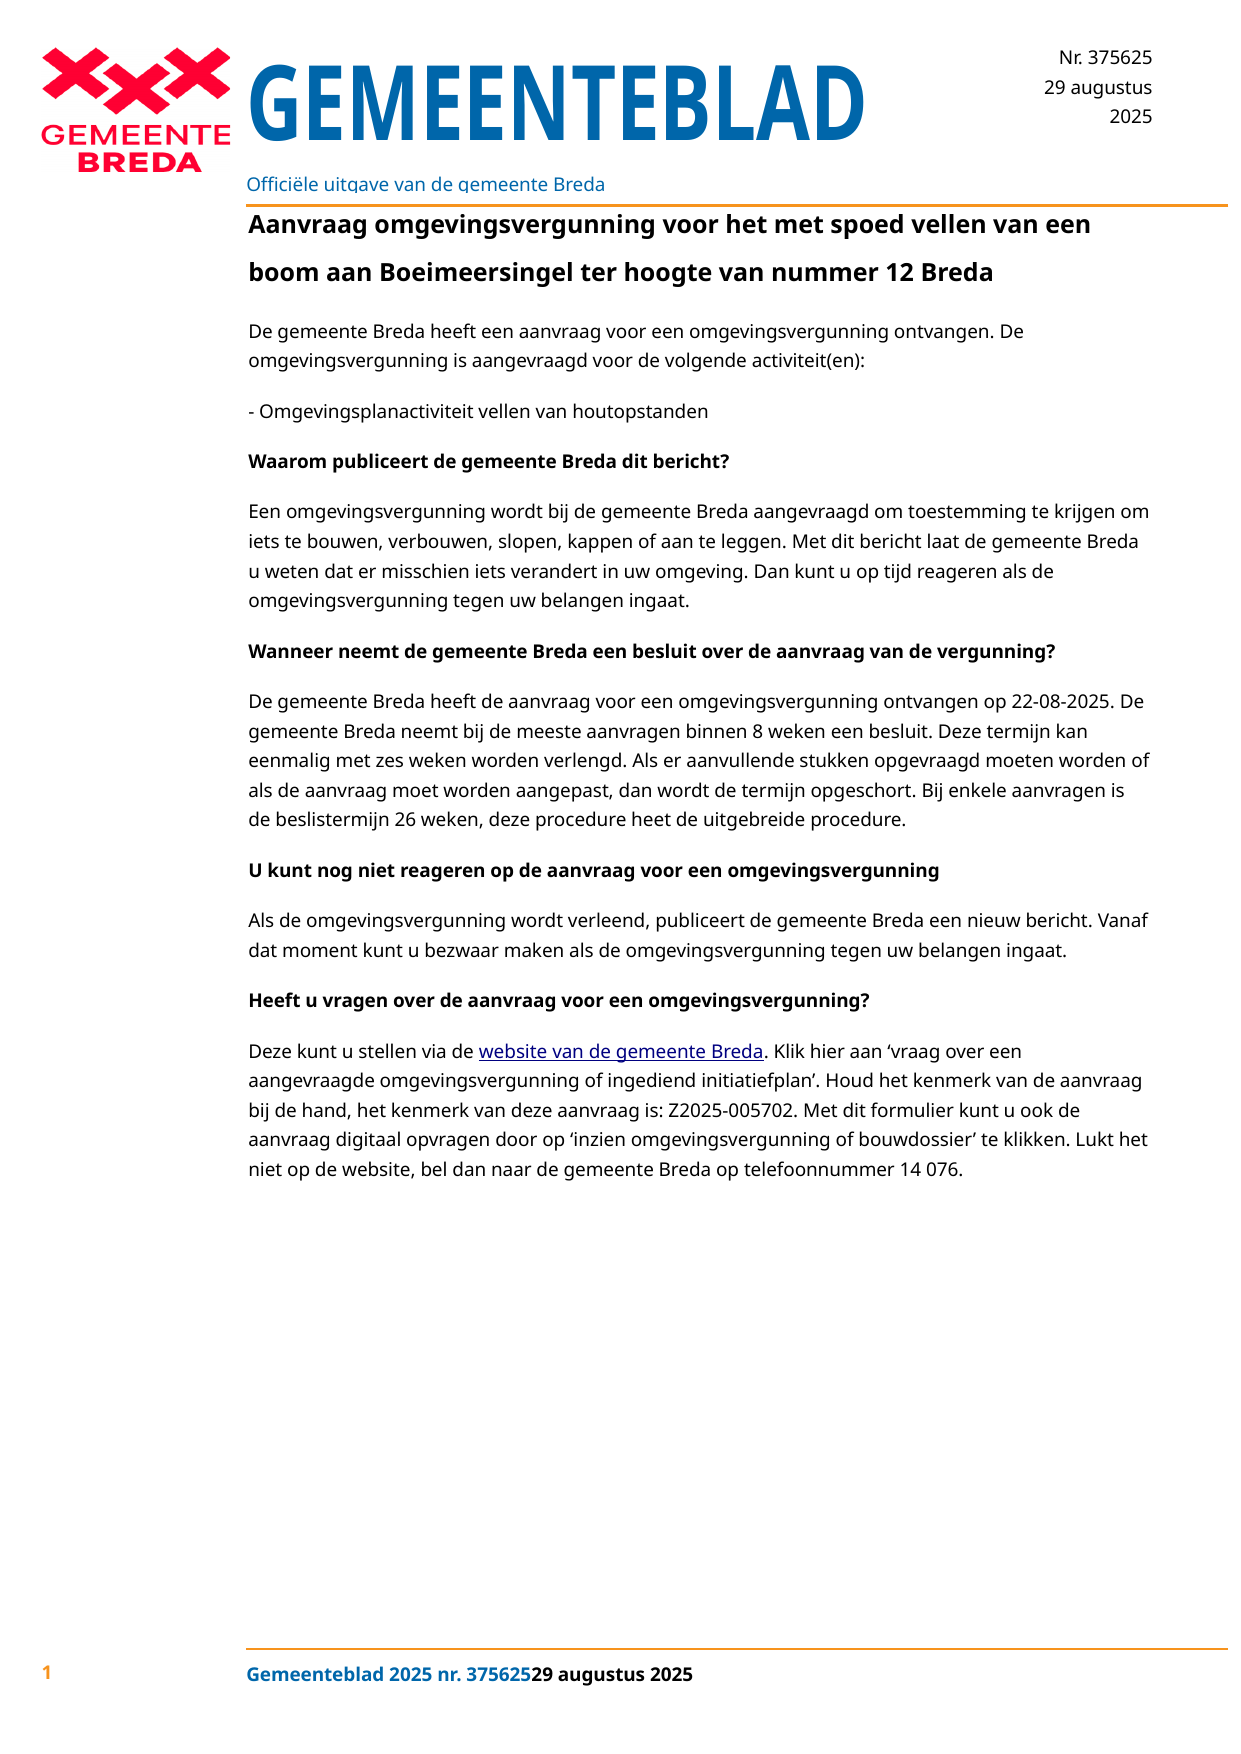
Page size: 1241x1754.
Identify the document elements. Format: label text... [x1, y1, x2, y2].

text Heeft u vragen over de aanvraag voor een omgevingsvergunning? [248, 987, 1152, 1013]
text Een omgevingsvergunning wordt bij de gemeente Breda aangevraagd om toestemming te krijgen om iets te bouwen, verbouwen, slopen, kappen of aan te leggen. Met dit bericht laat de gemeente Breda u weten dat er misschien iets verandert in uw omgeving. Dan kunt u op tijd reageren als de omgevingsvergunning tegen uw belangen ingaat. [248, 499, 1152, 613]
text Aanvraag omgevingsvergunning voor het met spoed vellen van een boom aan Boeimeersingel ter hoogte van nummer 12 Breda [248, 207, 1152, 288]
text Waarom publiceert de gemeente Breda dit bericht? [248, 448, 1152, 474]
text De gemeente Breda heeft de aanvraag voor een omgevingsvergunning ontvangen op 22-08-2025. De gemeente Breda neemt bij de meeste aanvragen binnen 8 weken een besluit. Deze termijn kan eenmalig met zes weken worden verlengd. Als er aanvullende stukken opgevraagd moeten worden of als de aanvraag moet worden aangepast, dan wordt de termijn opgeschort. Bij enkele aanvragen is de beslistermijn 26 weken, deze procedure heet de uitgebreide procedure. [248, 688, 1152, 832]
text U kunt nog niet reageren op de aanvraag voor een omgevingsvergunning [248, 857, 1152, 883]
text De gemeente Breda heeft een aanvraag voor een omgevingsvergunning ontvangen. De omgevingsvergunning is aangevraagd voor de volgende activiteit(en): [248, 318, 1152, 373]
text Deze kunt u stellen via de website van de gemeente Breda. Klik hier aan ‘vraag over een aangevraagde omgevingsvergunning of ingediend initiatiefplan’. Houd het kenmerk van de aanvraag bij de hand, het kenmerk van deze aanvraag is: Z2025-005702. Met dit formulier kunt u ook de aanvraag digitaal opvragen door op ‘inzien omgevingsvergunning of bouwdossier’ te klikken. Lukt het niet op de website, bel dan naar de gemeente Breda op telefoonnummer 14 076. [248, 1038, 1152, 1182]
text - Omgevingsplanactiviteit vellen van houtopstanden [248, 398, 1152, 424]
text Wanneer neemt de gemeente Breda een besluit over de aanvraag van de vergunning? [248, 638, 1152, 664]
text Als de omgevingsvergunning wordt verleend, publiceert de gemeente Breda een nieuw bericht. Vanaf dat moment kunt u bezwaar maken als de omgevingsvergunning tegen uw belangen ingaat. [248, 907, 1152, 963]
picture [41, 47, 231, 172]
